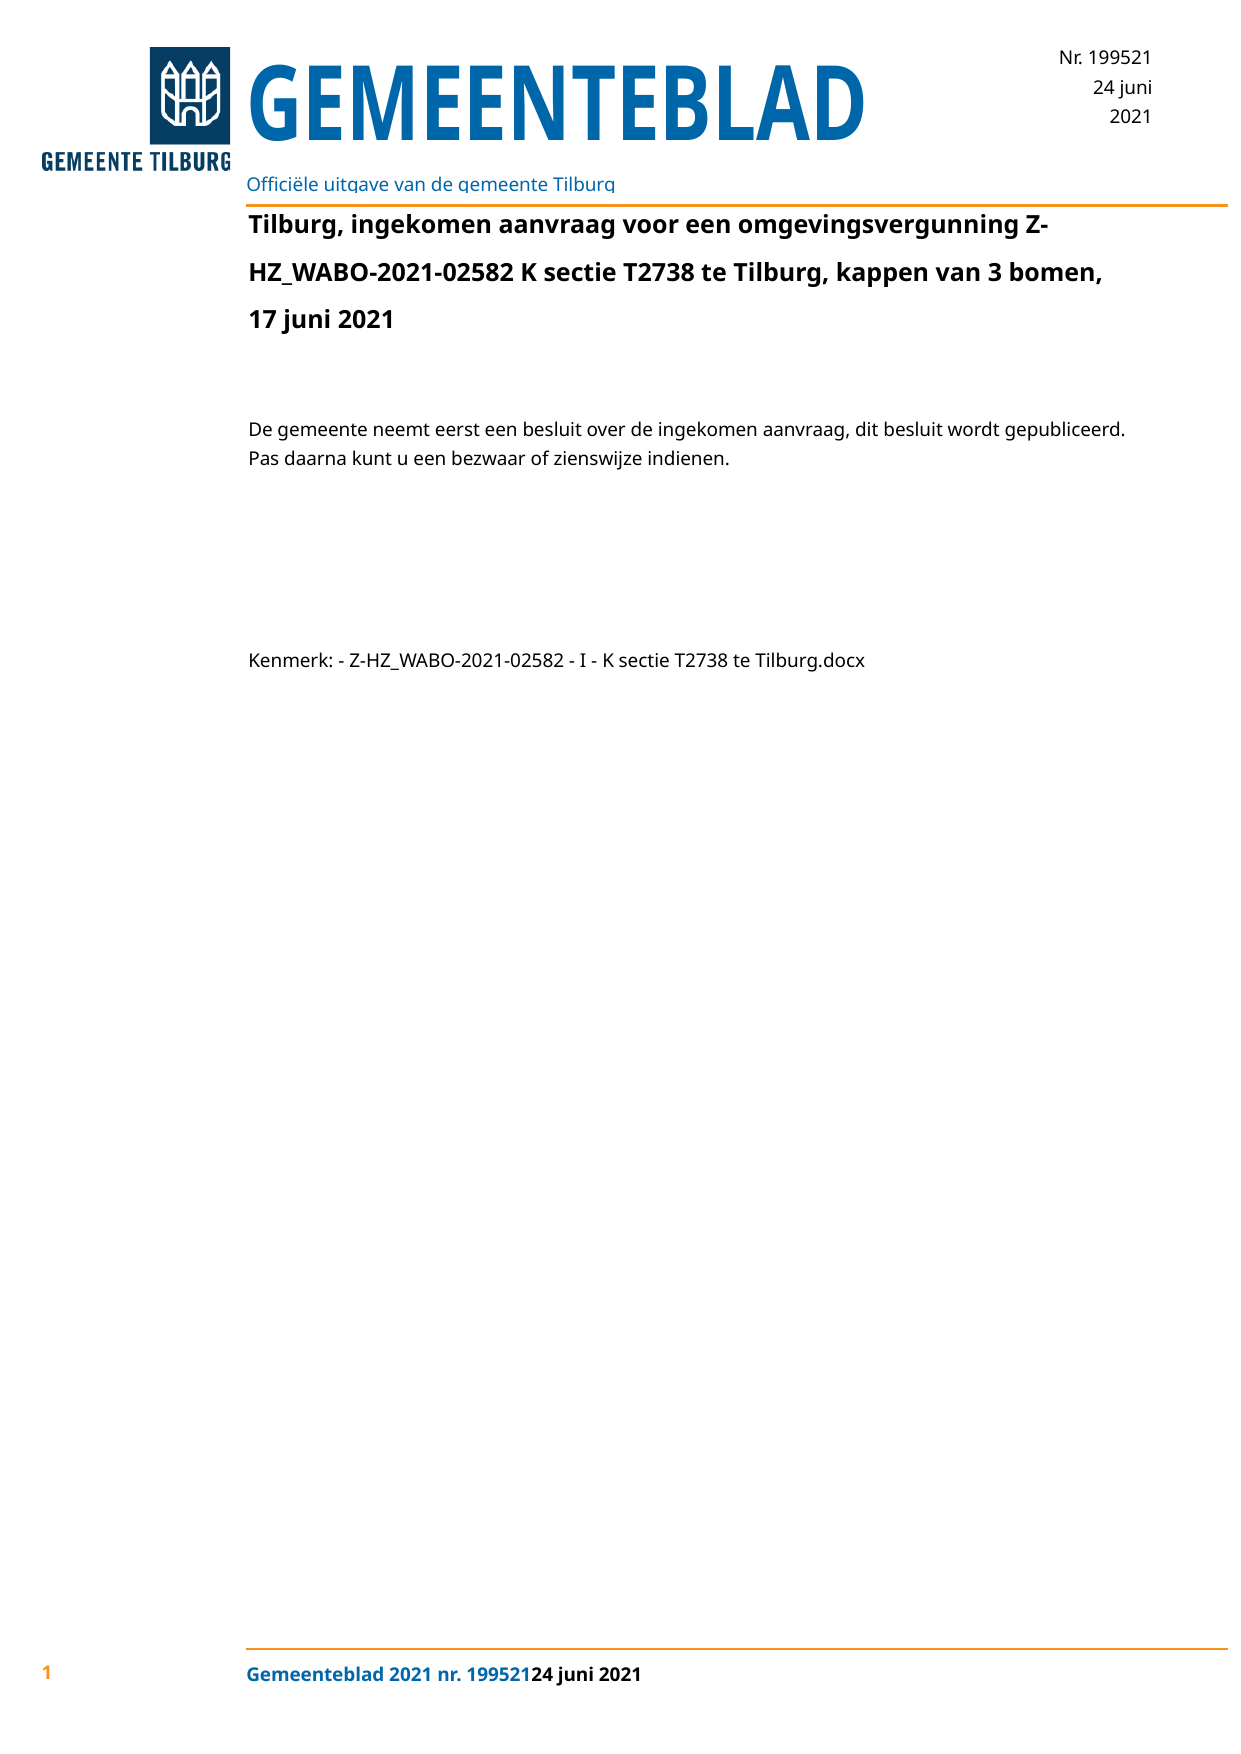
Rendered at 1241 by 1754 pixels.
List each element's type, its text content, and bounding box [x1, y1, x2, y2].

text De gemeente neemt eerst een besluit over de ingekomen aanvraag, dit besluit wordt gepubliceerd. Pas daarna kunt u een bezwaar of zienswijze indienen. [248, 416, 1152, 471]
picture [41, 47, 231, 172]
text Tilburg, ingekomen aanvraag voor een omgevingsvergunning Z-HZ_WABO-2021-02582 K sectie T2738 te Tilburg, kappen van 3 bomen, 17 juni 2021 [248, 207, 1152, 336]
text Kenmerk: - Z-HZ_WABO-2021-02582 - I - K sectie T2738 te Tilburg.docx [248, 647, 1152, 673]
